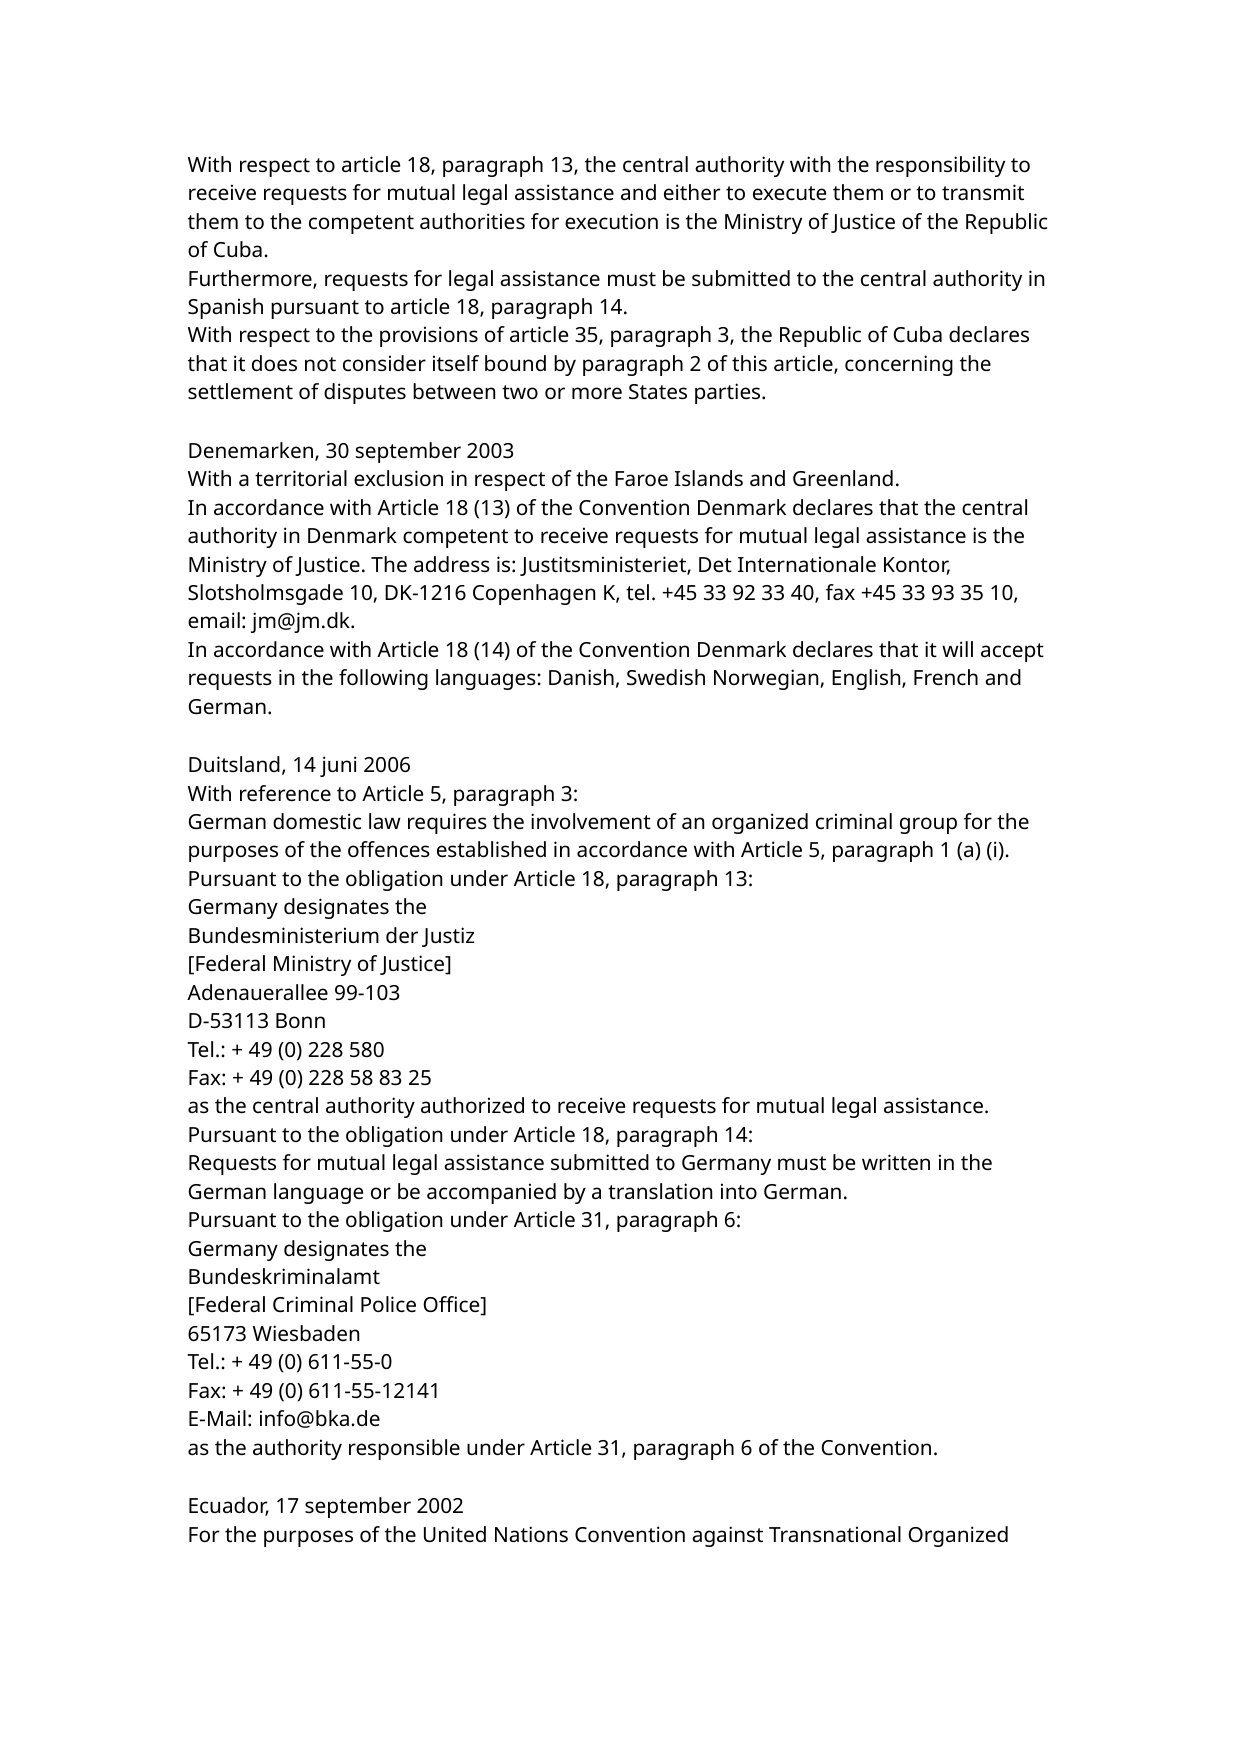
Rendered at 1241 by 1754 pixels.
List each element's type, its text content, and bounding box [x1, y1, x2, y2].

text In accordance with Article 18 (13) of the Convention Denmark declares that the central authority in Denmark competent to receive requests for mutual legal assistance is the Ministry of Justice. The address is: Justitsministeriet, Det Internationale Kontor, Slotsholmsgade 10, DK-1216 Copenhagen K, tel. +45 33 92 33 40, fax +45 33 93 35 10, email: jm@jm.dk. [187, 493, 1053, 635]
text Germany designates the [187, 1234, 1053, 1262]
text [Federal Ministry of Justice] [187, 949, 1053, 978]
text Duitsland, 14 juni 2006 [187, 750, 1053, 779]
text For the purposes of the United Nations Convention against Transnational Organized [187, 1520, 1053, 1548]
text Adenauerallee 99-103 [187, 978, 1053, 1006]
text Ecuador, 17 september 2002 [187, 1491, 1053, 1520]
text Germany designates the [187, 892, 1053, 921]
text With respect to the provisions of article 35, paragraph 3, the Republic of Cuba declares that it does not consider itself bound by paragraph 2 of this article, concerning the settlement of disputes between two or more States parties. [187, 321, 1053, 406]
text E-Mail: info@bka.de [187, 1404, 1053, 1433]
text Pursuant to the obligation under Article 18, paragraph 13: [187, 864, 1053, 892]
text Fax: + 49 (0) 611-55-12141 [187, 1376, 1053, 1404]
text Requests for mutual legal assistance submitted to Germany must be written in the German language or be accompanied by a translation into German. [187, 1148, 1053, 1205]
text Pursuant to the obligation under Article 31, paragraph 6: [187, 1205, 1053, 1234]
text Bundesministerium der Justiz [187, 921, 1053, 949]
text Fax: + 49 (0) 228 58 83 25 [187, 1063, 1053, 1092]
text With a territorial exclusion in respect of the Faroe Islands and Greenland. [187, 464, 1053, 493]
text as the central authority authorized to receive requests for mutual legal assistance. [187, 1092, 1053, 1120]
text [Federal Criminal Police Office] [187, 1291, 1053, 1319]
text Pursuant to the obligation under Article 18, paragraph 14: [187, 1120, 1053, 1148]
text With reference to Article 5, paragraph 3: [187, 779, 1053, 807]
text D-53113 Bonn [187, 1006, 1053, 1035]
text Denemarken, 30 september 2003 [187, 436, 1053, 464]
text as the authority responsible under Article 31, paragraph 6 of the Convention. [187, 1433, 1053, 1461]
text German domestic law requires the involvement of an organized criminal group for the purposes of the offences established in accordance with Article 5, paragraph 1 (a) (i). [187, 807, 1053, 864]
text 65173 Wiesbaden [187, 1319, 1053, 1347]
text Tel.: + 49 (0) 611-55-0 [187, 1347, 1053, 1376]
text With respect to article 18, paragraph 13, the central authority with the responsibility to receive requests for mutual legal assistance and either to execute them or to transmit them to the competent authorities for execution is the Ministry of Justice of the Republic of Cuba. [187, 150, 1053, 264]
text Bundeskriminalamt [187, 1262, 1053, 1291]
text Furthermore, requests for legal assistance must be submitted to the central authority in Spanish pursuant to article 18, paragraph 14. [187, 264, 1053, 321]
text Tel.: + 49 (0) 228 580 [187, 1035, 1053, 1063]
text In accordance with Article 18 (14) of the Convention Denmark declares that it will accept requests in the following languages: Danish, Swedish Norwegian, English, French and German. [187, 635, 1053, 720]
